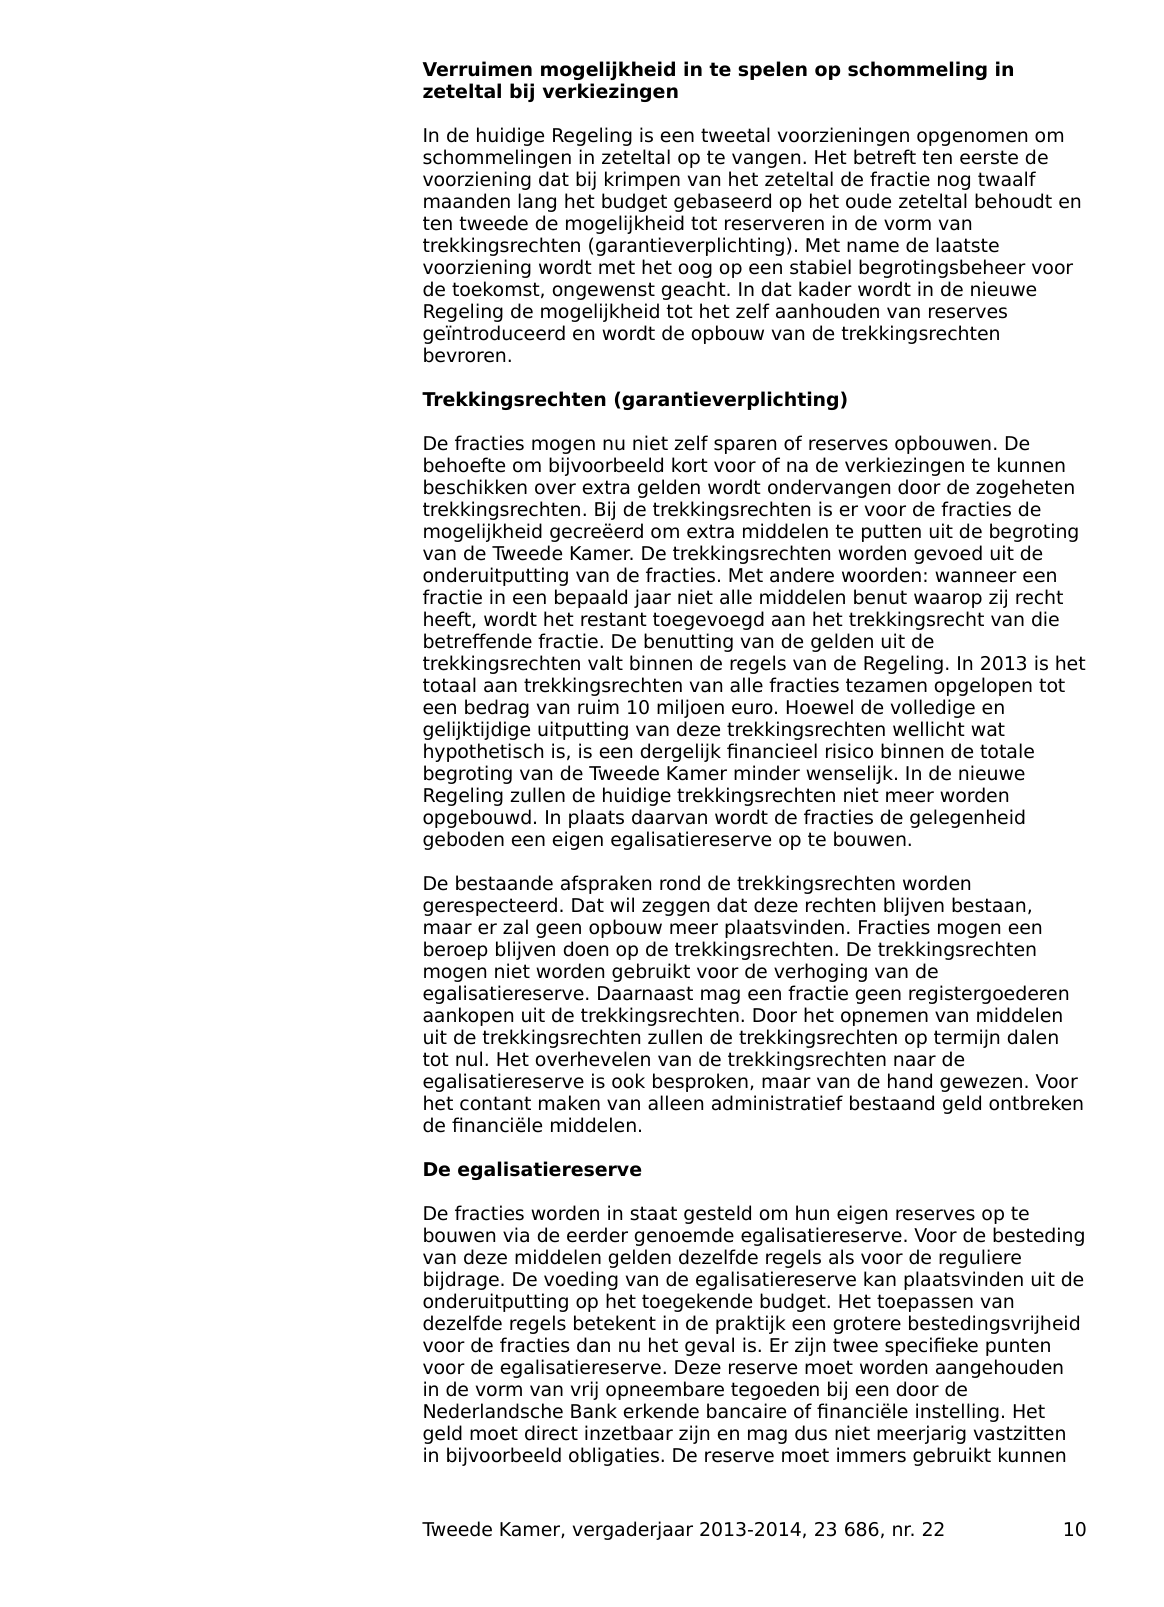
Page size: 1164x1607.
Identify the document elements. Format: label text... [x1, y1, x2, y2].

text De fracties mogen nu niet zelf sparen of reserves opbouwen. De behoefte om bijvoorbeeld kort voor of na de verkiezingen te kunnen beschikken over extra gelden wordt ondervangen door de zogeheten trekkingsrechten. Bij de trekkingsrechten is er voor de fracties de mogelijkheid gecreëerd om extra middelen te putten uit de begroting van de Tweede Kamer. De trekkingsrechten worden gevoed uit de onderuitputting van de fracties. Met andere woorden: wanneer een fractie in een bepaald jaar niet alle middelen benut waarop zij recht heeft, wordt het restant toegevoegd aan het trekkingsrecht van die betreffende fractie. De benutting van de gelden uit de trekkingsrechten valt binnen de regels van de Regeling. In 2013 is het totaal aan trekkingsrechten van alle fracties tezamen opgelopen tot een bedrag van ruim 10 miljoen euro. Hoewel de volledige en gelijktijdige uitputting van deze trekkingsrechten wellicht wat hypothetisch is, is een dergelijk financieel risico binnen de totale begroting van de Tweede Kamer minder wenselijk. In de nieuwe Regeling zullen de huidige trekkingsrechten niet meer worden opgebouwd. In plaats daarvan wordt de fracties de gelegenheid geboden een eigen egalisatiereserve op te bouwen. [422, 433, 1087, 851]
subtitle Trekkingsrechten (garantieverplichting) [422, 389, 1087, 411]
subtitle Verruimen mogelijkheid in te spelen op schommeling in zeteltal bij verkiezingen [422, 59, 1087, 103]
text In de huidige Regeling is een tweetal voorzieningen opgenomen om schommelingen in zeteltal op te vangen. Het betreft ten eerste de voorziening dat bij krimpen van het zeteltal de fractie nog twaalf maanden lang het budget gebaseerd op het oude zeteltal behoudt en ten tweede de mogelijkheid tot reserveren in de vorm van trekkingsrechten (garantieverplichting). Met name de laatste voorziening wordt met het oog op een stabiel begrotingsbeheer voor de toekomst, ongewenst geacht. In dat kader wordt in de nieuwe Regeling de mogelijkheid tot het zelf aanhouden van reserves geïntroduceerd en wordt de opbouw van de trekkingsrechten bevroren. [422, 125, 1087, 367]
subtitle De egalisatiereserve [422, 1159, 1087, 1181]
text De bestaande afspraken rond de trekkingsrechten worden gerespecteerd. Dat wil zeggen dat deze rechten blijven bestaan, maar er zal geen opbouw meer plaatsvinden. Fracties mogen een beroep blijven doen op de trekkingsrechten. De trekkingsrechten mogen niet worden gebruikt voor de verhoging van de egalisatiereserve. Daarnaast mag een fractie geen registergoederen aankopen uit de trekkingsrechten. Door het opnemen van middelen uit de trekkingsrechten zullen de trekkingsrechten op termijn dalen tot nul. Het overhevelen van de trekkingsrechten naar de egalisatiereserve is ook besproken, maar van de hand gewezen. Voor het contant maken van alleen administratief bestaand geld ontbreken de financiële middelen. [422, 873, 1087, 1137]
text De fracties worden in staat gesteld om hun eigen reserves op te bouwen via de eerder genoemde egalisatiereserve. Voor de besteding van deze middelen gelden dezelfde regels als voor de reguliere bijdrage. De voeding van de egalisatiereserve kan plaatsvinden uit de onderuitputting op het toegekende budget. Het toepassen van dezelfde regels betekent in de praktijk een grotere bestedingsvrijheid voor de fracties dan nu het geval is. Er zijn twee specifieke punten voor de egalisatiereserve. Deze reserve moet worden aangehouden in de vorm van vrij opneembare tegoeden bij een door de Nederlandsche Bank erkende bancaire of financiële instelling. Het geld moet direct inzetbaar zijn en mag dus niet meerjarig vastzitten in bijvoorbeeld obligaties. De reserve moet immers gebruikt kunnen [422, 1203, 1087, 1467]
